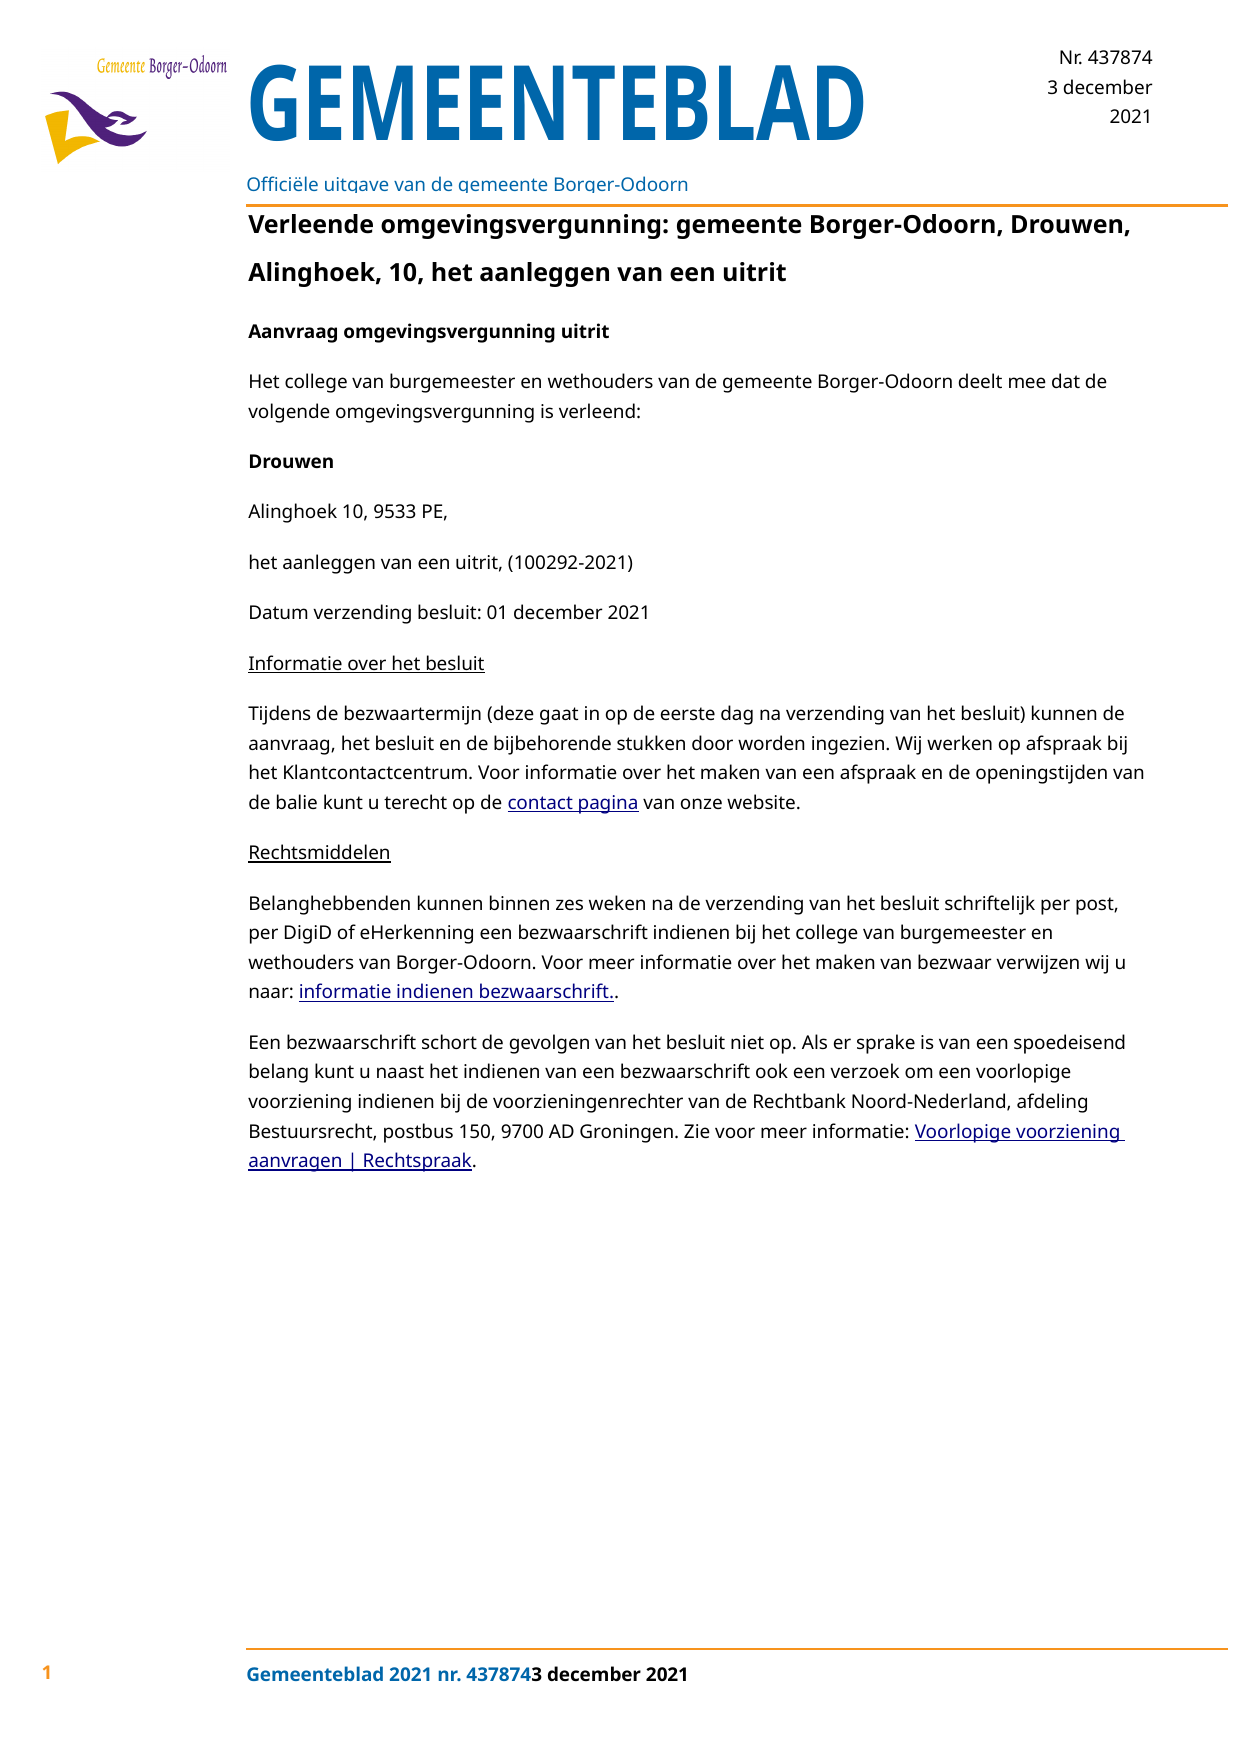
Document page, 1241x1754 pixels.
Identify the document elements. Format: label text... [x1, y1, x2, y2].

text Aanvraag omgevingsvergunning uitrit [248, 318, 1152, 344]
text Drouwen [248, 448, 1152, 474]
text Een bezwaarschrift schort de gevolgen van het besluit niet op. Als er sprake is van een spoedeisend belang kunt u naast het indienen van een bezwaarschrift ook een verzoek om een voorlopige voorziening indienen bij de voorzieningenrechter van de Rechtbank Noord-Nederland, afdeling Bestuursrecht, postbus 150, 9700 AD Groningen. Zie voor meer informatie: Voorlopige voorziening aanvragen | Rechtspraak. [248, 1029, 1152, 1173]
text Het college van burgemeester en wethouders van de gemeente Borger-Odoorn deelt mee dat de volgende omgevingsvergunning is verleend: [248, 368, 1152, 424]
picture [41, 47, 231, 172]
text Tijdens de bezwaartermijn (deze gaat in op de eerste dag na verzending van het besluit) kunnen de aanvraag, het besluit en de bijbehorende stukken door worden ingezien. Wij werken op afspraak bij het Klantcontactcentrum. Voor informatie over het maken van een afspraak en de openingstijden van de balie kunt u terecht op de contact pagina van onze website. [248, 700, 1152, 815]
text Belanghebbenden kunnen binnen zes weken na de verzending van het besluit schriftelijk per post, per DigiD of eHerkenning een bezwaarschrift indienen bij het college van burgemeester en wethouders van Borger-Odoorn. Voor meer informatie over het maken van bezwaar verwijzen wij u naar: informatie indienen bezwaarschrift.. [248, 890, 1152, 1004]
text Informatie over het besluit [248, 650, 1152, 676]
text Rechtsmiddelen [248, 839, 1152, 865]
text het aanleggen van een uitrit, (100292-2021) [248, 549, 1152, 575]
text Datum verzending besluit: 01 december 2021 [248, 599, 1152, 625]
text Alinghoek 10, 9533 PE, [248, 499, 1152, 524]
text Verleende omgevingsvergunning: gemeente Borger-Odoorn, Drouwen, Alinghoek, 10, het aanleggen van een uitrit [248, 207, 1152, 288]
